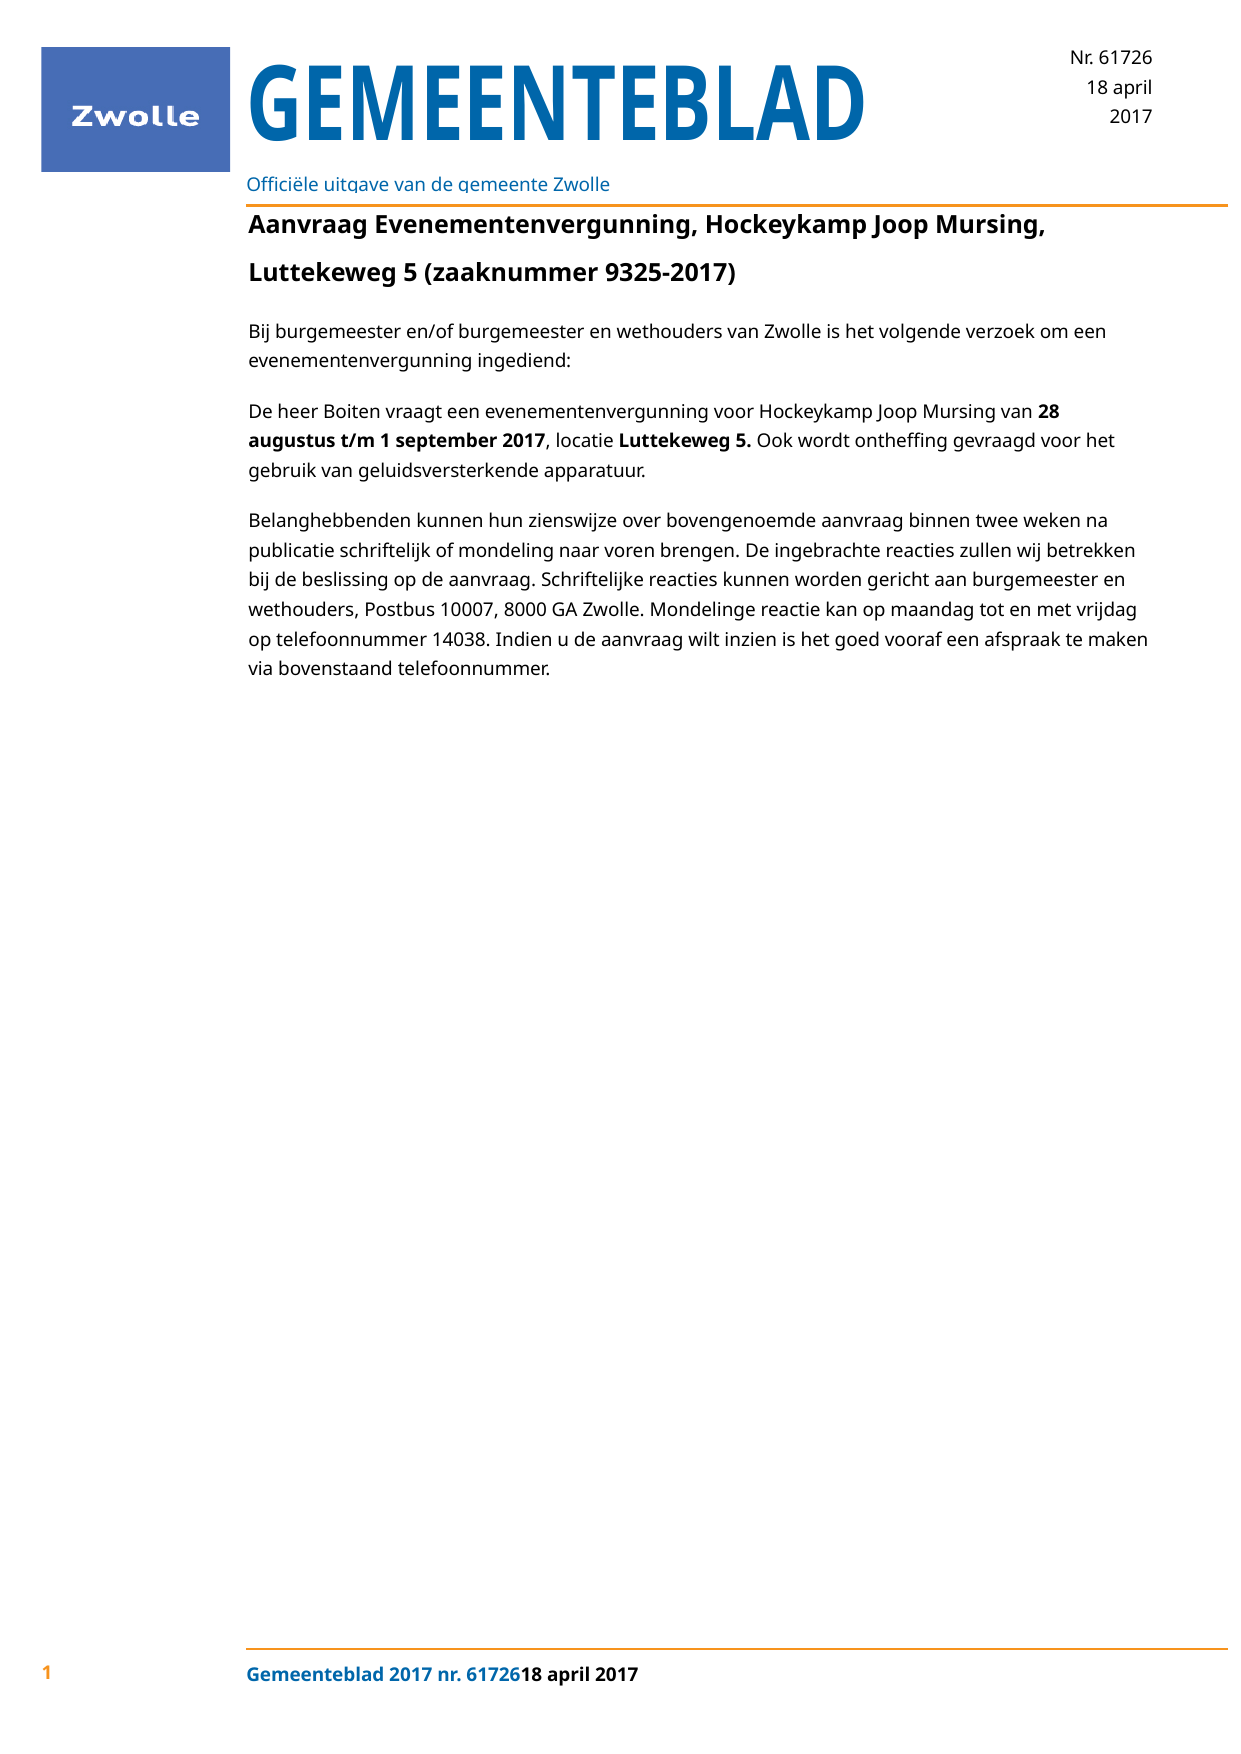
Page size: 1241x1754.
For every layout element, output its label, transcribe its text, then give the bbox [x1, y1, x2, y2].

text Belanghebbenden kunnen hun zienswijze over bovengenoemde aanvraag binnen twee weken na publicatie schriftelijk of mondeling naar voren brengen. De ingebrachte reacties zullen wij betrekken bij de beslissing op de aanvraag. Schriftelijke reacties kunnen worden gericht aan burgemeester en wethouders, Postbus 10007, 8000 GA Zwolle. Mondelinge reactie kan op maandag tot en met vrijdag op telefoonnummer 14038. Indien u de aanvraag wilt inzien is het goed vooraf een afspraak te maken via bovenstaand telefoonnummer. [248, 507, 1152, 681]
text Bij burgemeester en/of burgemeester en wethouders van Zwolle is het volgende verzoek om een evenementenvergunning ingediend: [248, 318, 1152, 373]
text De heer Boiten vraagt een evenementenvergunning voor Hockeykamp Joop Mursing van 28 augustus t/m 1 september 2017, locatie Luttekeweg 5. Ook wordt ontheffing gevraagd voor het gebruik van geluidsversterkende apparatuur. [248, 398, 1152, 483]
picture [41, 47, 231, 172]
text Aanvraag Evenementenvergunning, Hockeykamp Joop Mursing, Luttekeweg 5 (zaaknummer 9325-2017) [248, 207, 1152, 288]
